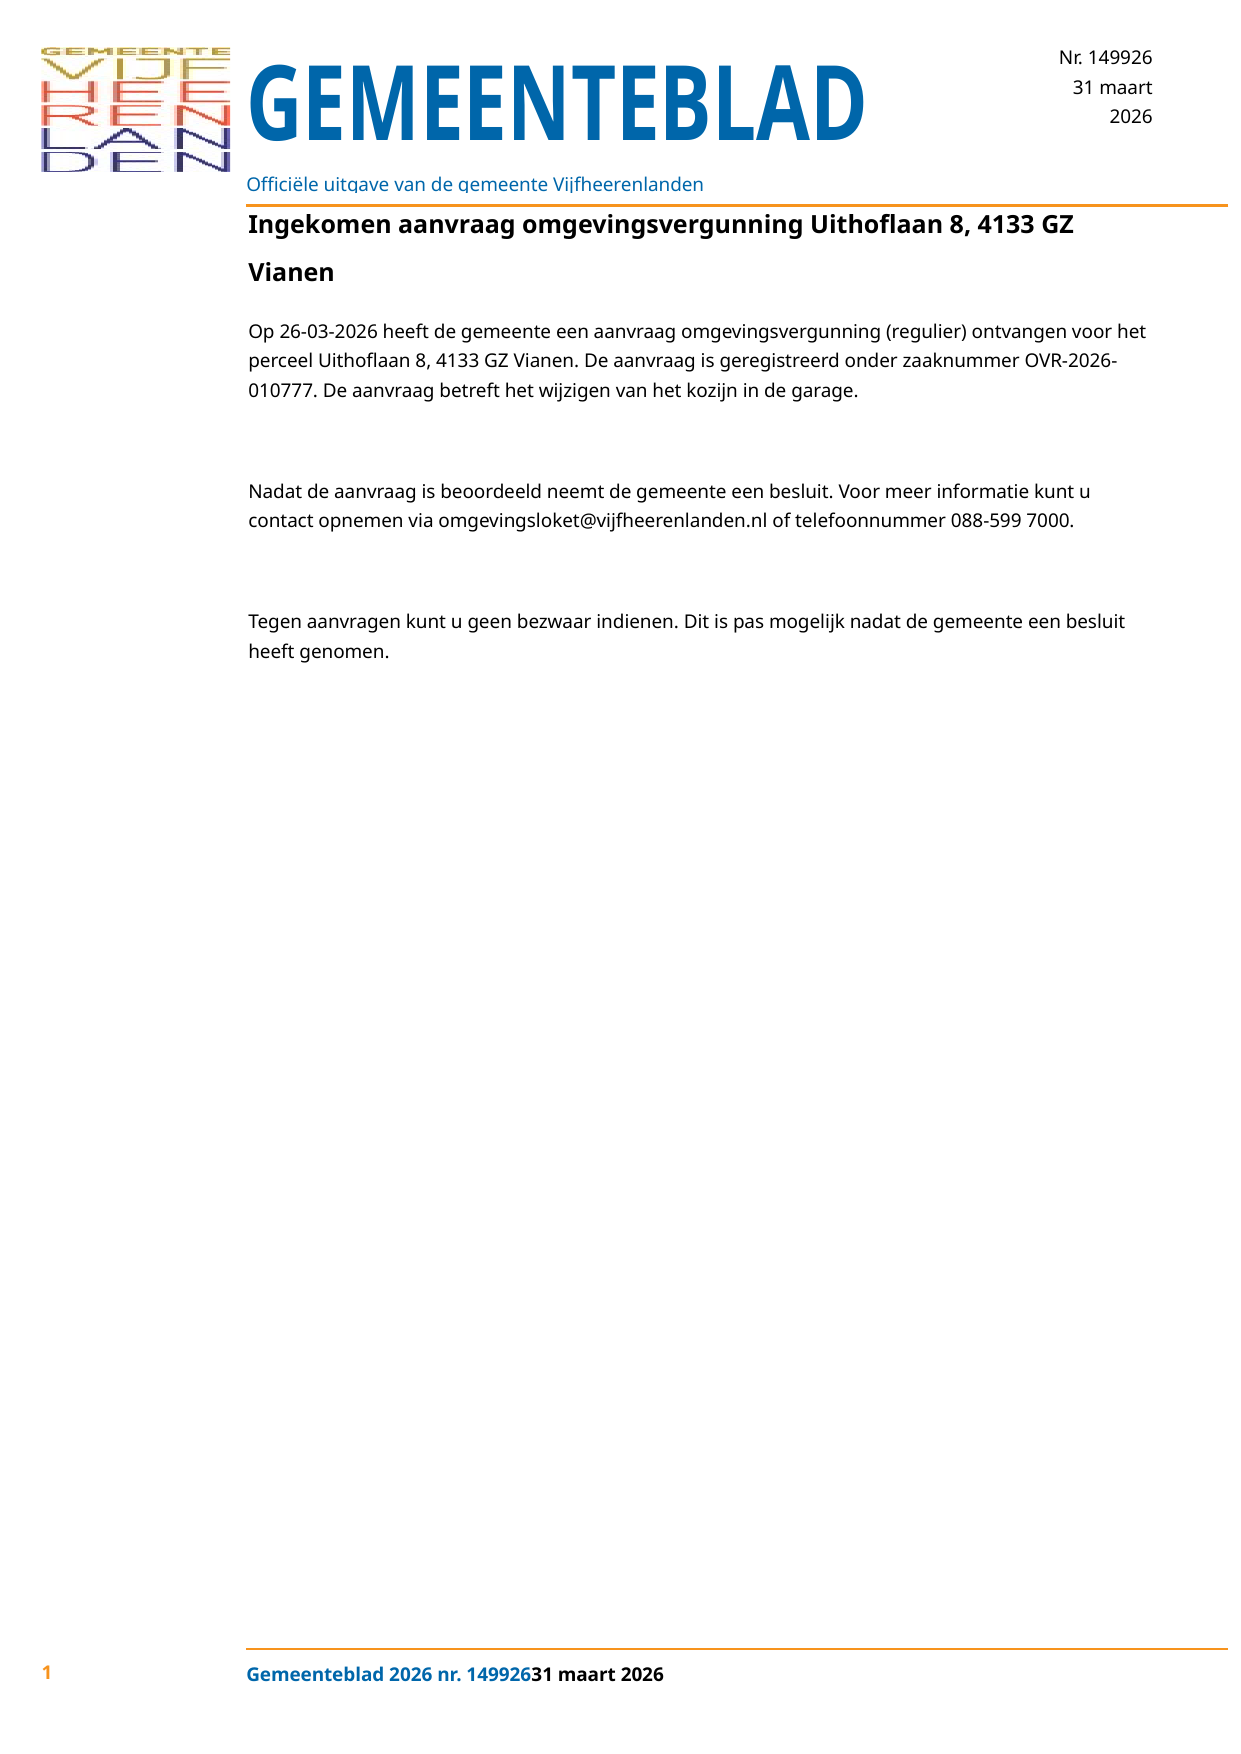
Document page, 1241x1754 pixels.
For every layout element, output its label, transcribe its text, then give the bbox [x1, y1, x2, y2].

picture [41, 47, 231, 172]
text Tegen aanvragen kunt u geen bezwaar indienen. Dit is pas mogelijk nadat de gemeente een besluit heeft genomen. [248, 608, 1152, 664]
text Op 26-03-2026 heeft de gemeente een aanvraag omgevingsvergunning (regulier) ontvangen voor het perceel Uithoflaan 8, 4133 GZ Vianen. De aanvraag is geregistreerd onder zaaknummer OVR-2026-010777. De aanvraag betreft het wijzigen van het kozijn in de garage. [248, 318, 1152, 403]
text Ingekomen aanvraag omgevingsvergunning Uithoflaan 8, 4133 GZ Vianen [248, 207, 1152, 288]
text Nadat de aanvraag is beoordeeld neemt de gemeente een besluit. Voor meer informatie kunt u contact opnemen via omgevingsloket@vijfheerenlanden.nl of telefoonnummer 088-599 7000. [248, 478, 1152, 533]
